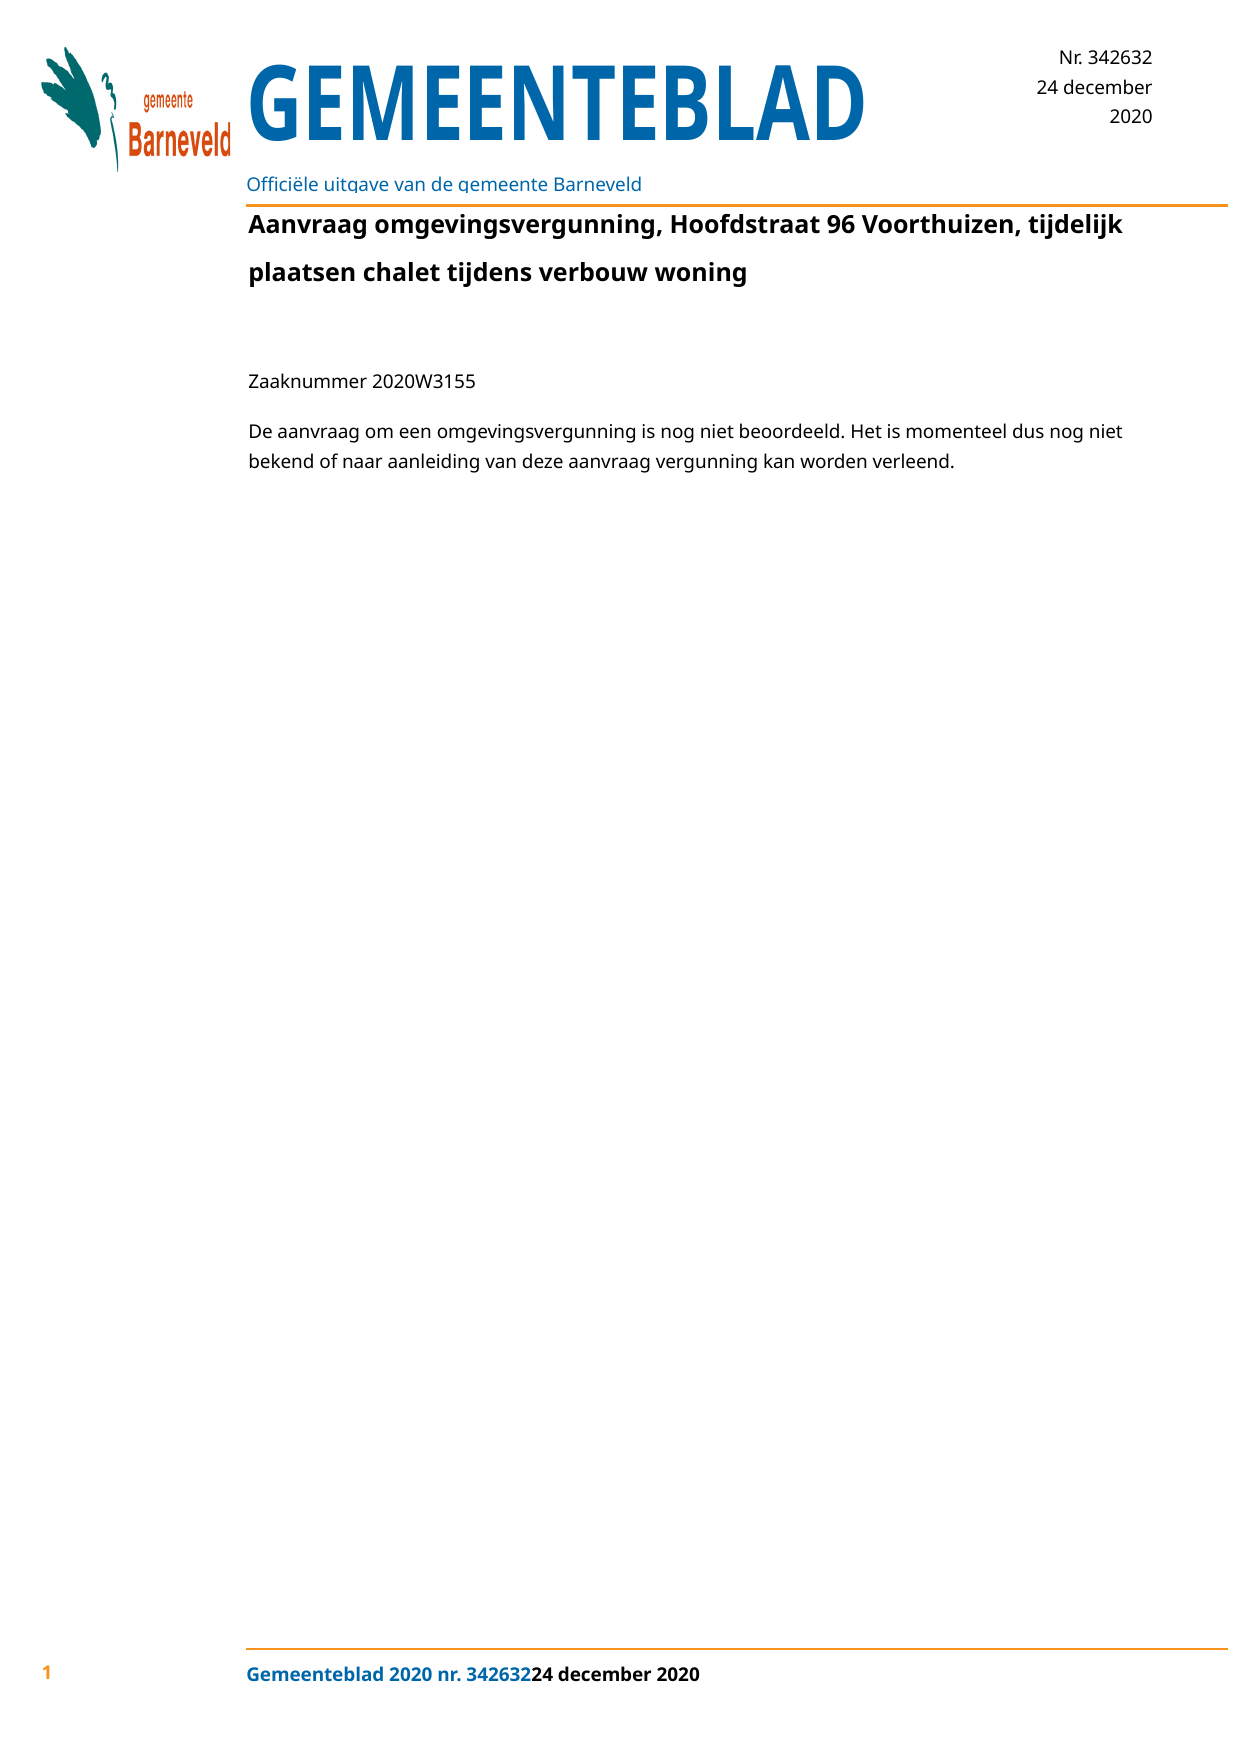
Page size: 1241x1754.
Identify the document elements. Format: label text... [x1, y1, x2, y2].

text Zaaknummer 2020W3155 [248, 368, 1152, 394]
picture [41, 47, 231, 172]
text Aanvraag omgevingsvergunning, Hoofdstraat 96 Voorthuizen, tijdelijk plaatsen chalet tijdens verbouw woning [248, 207, 1152, 288]
text De aanvraag om een omgevingsvergunning is nog niet beoordeeld. Het is momenteel dus nog niet bekend of naar aanleiding van deze aanvraag vergunning kan worden verleend. [248, 419, 1152, 474]
